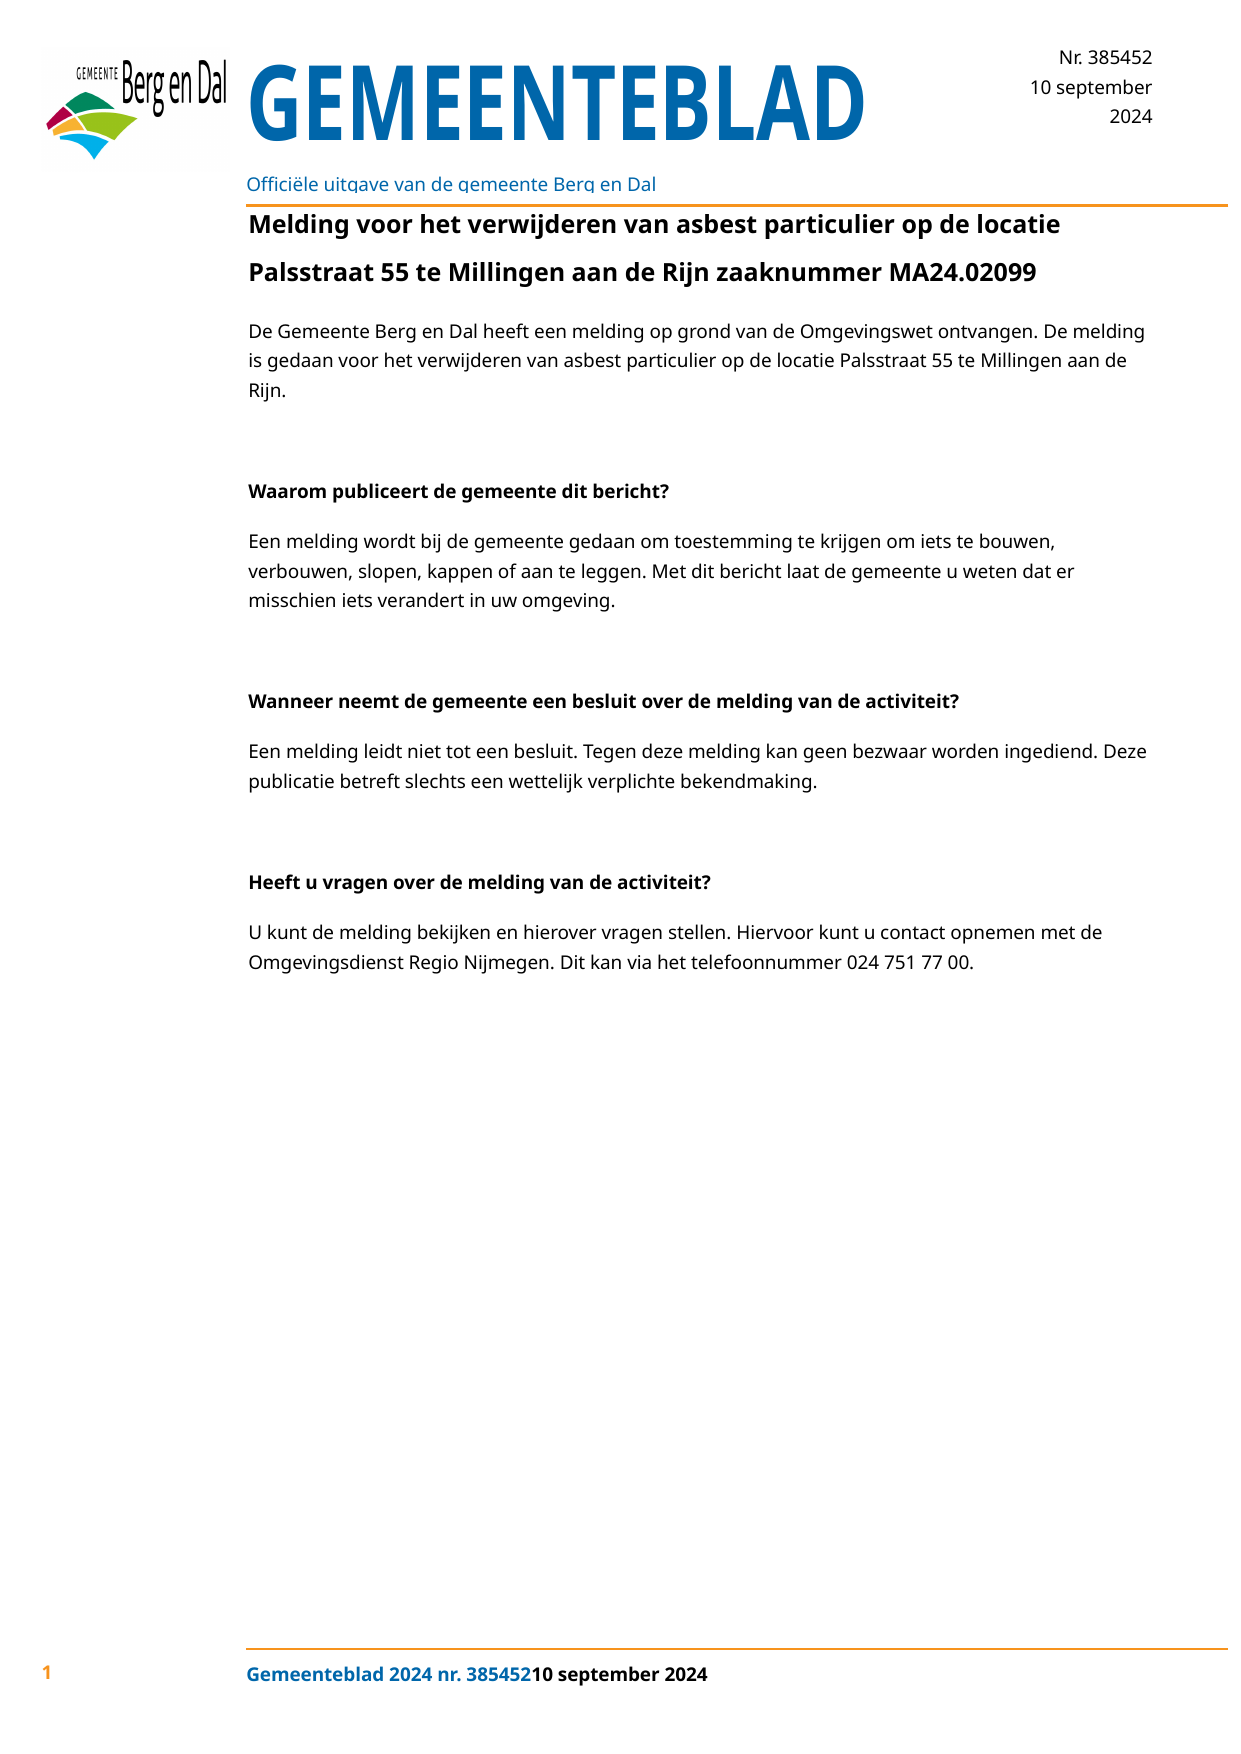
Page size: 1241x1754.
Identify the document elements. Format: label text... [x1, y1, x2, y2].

picture [41, 47, 231, 172]
text Waarom publiceert de gemeente dit bericht? [248, 478, 1152, 504]
text U kunt de melding bekijken en hierover vragen stellen. Hiervoor kunt u contact opnemen met de Omgevingsdienst Regio Nijmegen. Dit kan via het telefoonnummer 024 751 77 00. [248, 919, 1152, 975]
text Een melding leidt niet tot een besluit. Tegen deze melding kan geen bezwaar worden ingediend. Deze publicatie betreft slechts een wettelijk verplichte bekendmaking. [248, 739, 1152, 794]
text Wanneer neemt de gemeente een besluit over de melding van de activiteit? [248, 688, 1152, 714]
text Heeft u vragen over de melding van de activiteit? [248, 869, 1152, 895]
text Een melding wordt bij de gemeente gedaan om toestemming te krijgen om iets te bouwen, verbouwen, slopen, kappen of aan te leggen. Met dit bericht laat de gemeente u weten dat er misschien iets verandert in uw omgeving. [248, 528, 1152, 613]
text Melding voor het verwijderen van asbest particulier op de locatie Palsstraat 55 te Millingen aan de Rijn zaaknummer MA24.02099 [248, 207, 1152, 288]
text De Gemeente Berg en Dal heeft een melding op grond van de Omgevingswet ontvangen. De melding is gedaan voor het verwijderen van asbest particulier op de locatie Palsstraat 55 te Millingen aan de Rijn. [248, 318, 1152, 403]
